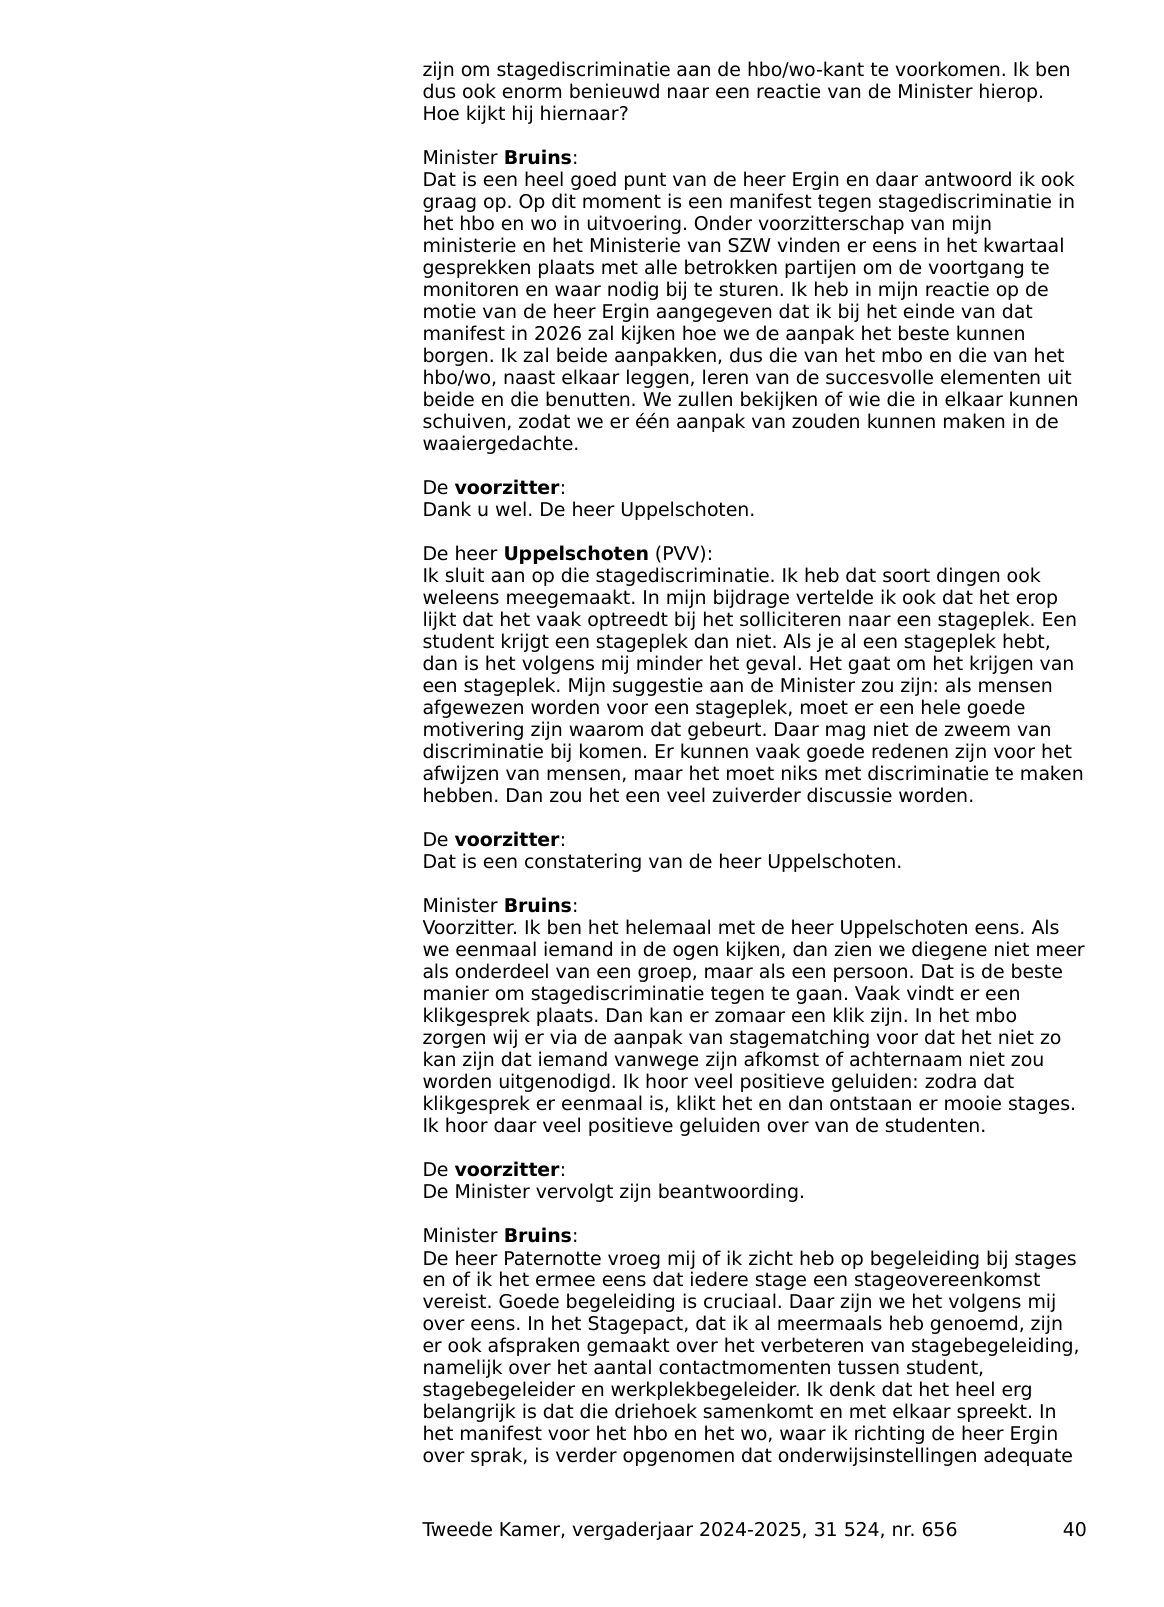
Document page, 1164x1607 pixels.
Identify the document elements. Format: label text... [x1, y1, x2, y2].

text Minister Bruins: [422, 895, 1087, 917]
text De heer Paternotte vroeg mij of ik zicht heb op begeleiding bij stages en of ik het ermee eens dat iedere stage een stageovereenkomst vereist. Goede begeleiding is cruciaal. Daar zijn we het volgens mij over eens. In het Stagepact, dat ik al meermaals heb genoemd, zijn er ook afspraken gemaakt over het verbeteren van stagebegeleiding, namelijk over het aantal contactmomenten tussen student, stagebegeleider en werkplekbegeleider. Ik denk dat het heel erg belangrijk is dat die driehoek samenkomt en met elkaar spreekt. In het manifest voor het hbo en het wo, waar ik richting de heer Ergin over sprak, is verder opgenomen dat onderwijsinstellingen adequate [422, 1247, 1087, 1467]
text Dat is een constatering van de heer Uppelschoten. [422, 851, 1087, 873]
text zijn om stagediscriminatie aan de hbo/wo-kant te voorkomen. Ik ben dus ook enorm benieuwd naar een reactie van de Minister hierop. Hoe kijkt hij hiernaar? [422, 59, 1087, 125]
text Minister Bruins: [422, 1225, 1087, 1247]
text Ik sluit aan op die stagediscriminatie. Ik heb dat soort dingen ook weleens meegemaakt. In mijn bijdrage vertelde ik ook dat het erop lijkt dat het vaak optreedt bij het solliciteren naar een stageplek. Een student krijgt een stageplek dan niet. Als je al een stageplek hebt, dan is het volgens mij minder het geval. Het gaat om het krijgen van een stageplek. Mijn suggestie aan de Minister zou zijn: als mensen afgewezen worden voor een stageplek, moet er een hele goede motivering zijn waarom dat gebeurt. Daar mag niet de zweem van discriminatie bij komen. Er kunnen vaak goede redenen zijn voor het afwijzen van mensen, maar het moet niks met discriminatie te maken hebben. Dan zou het een veel zuiverder discussie worden. [422, 565, 1087, 807]
text De voorzitter: [422, 1159, 1087, 1181]
text De voorzitter: [422, 477, 1087, 499]
text Minister Bruins: [422, 147, 1087, 169]
text Voorzitter. Ik ben het helemaal met de heer Uppelschoten eens. Als we eenmaal iemand in de ogen kijken, dan zien we diegene niet meer als onderdeel van een groep, maar als een persoon. Dat is de beste manier om stagediscriminatie tegen te gaan. Vaak vindt er een klikgesprek plaats. Dan kan er zomaar een klik zijn. In het mbo zorgen wij er via de aanpak van stagematching voor dat het niet zo kan zijn dat iemand vanwege zijn afkomst of achternaam niet zou worden uitgenodigd. Ik hoor veel positieve geluiden: zodra dat klikgesprek er eenmaal is, klikt het en dan ontstaan er mooie stages. Ik hoor daar veel positieve geluiden over van de studenten. [422, 917, 1087, 1137]
text Dank u wel. De heer Uppelschoten. [422, 499, 1087, 521]
text Dat is een heel goed punt van de heer Ergin en daar antwoord ik ook graag op. Op dit moment is een manifest tegen stagediscriminatie in het hbo en wo in uitvoering. Onder voorzitterschap van mijn ministerie en het Ministerie van SZW vinden er eens in het kwartaal gesprekken plaats met alle betrokken partijen om de voortgang te monitoren en waar nodig bij te sturen. Ik heb in mijn reactie op de motie van de heer Ergin aangegeven dat ik bij het einde van dat manifest in 2026 zal kijken hoe we de aanpak het beste kunnen borgen. Ik zal beide aanpakken, dus die van het mbo en die van het hbo/wo, naast elkaar leggen, leren van de succesvolle elementen uit beide en die benutten. We zullen bekijken of wie die in elkaar kunnen schuiven, zodat we er één aanpak van zouden kunnen maken in de waaiergedachte. [422, 169, 1087, 455]
text De Minister vervolgt zijn beantwoording. [422, 1181, 1087, 1203]
text De heer Uppelschoten (PVV): [422, 543, 1087, 565]
text De voorzitter: [422, 829, 1087, 851]
